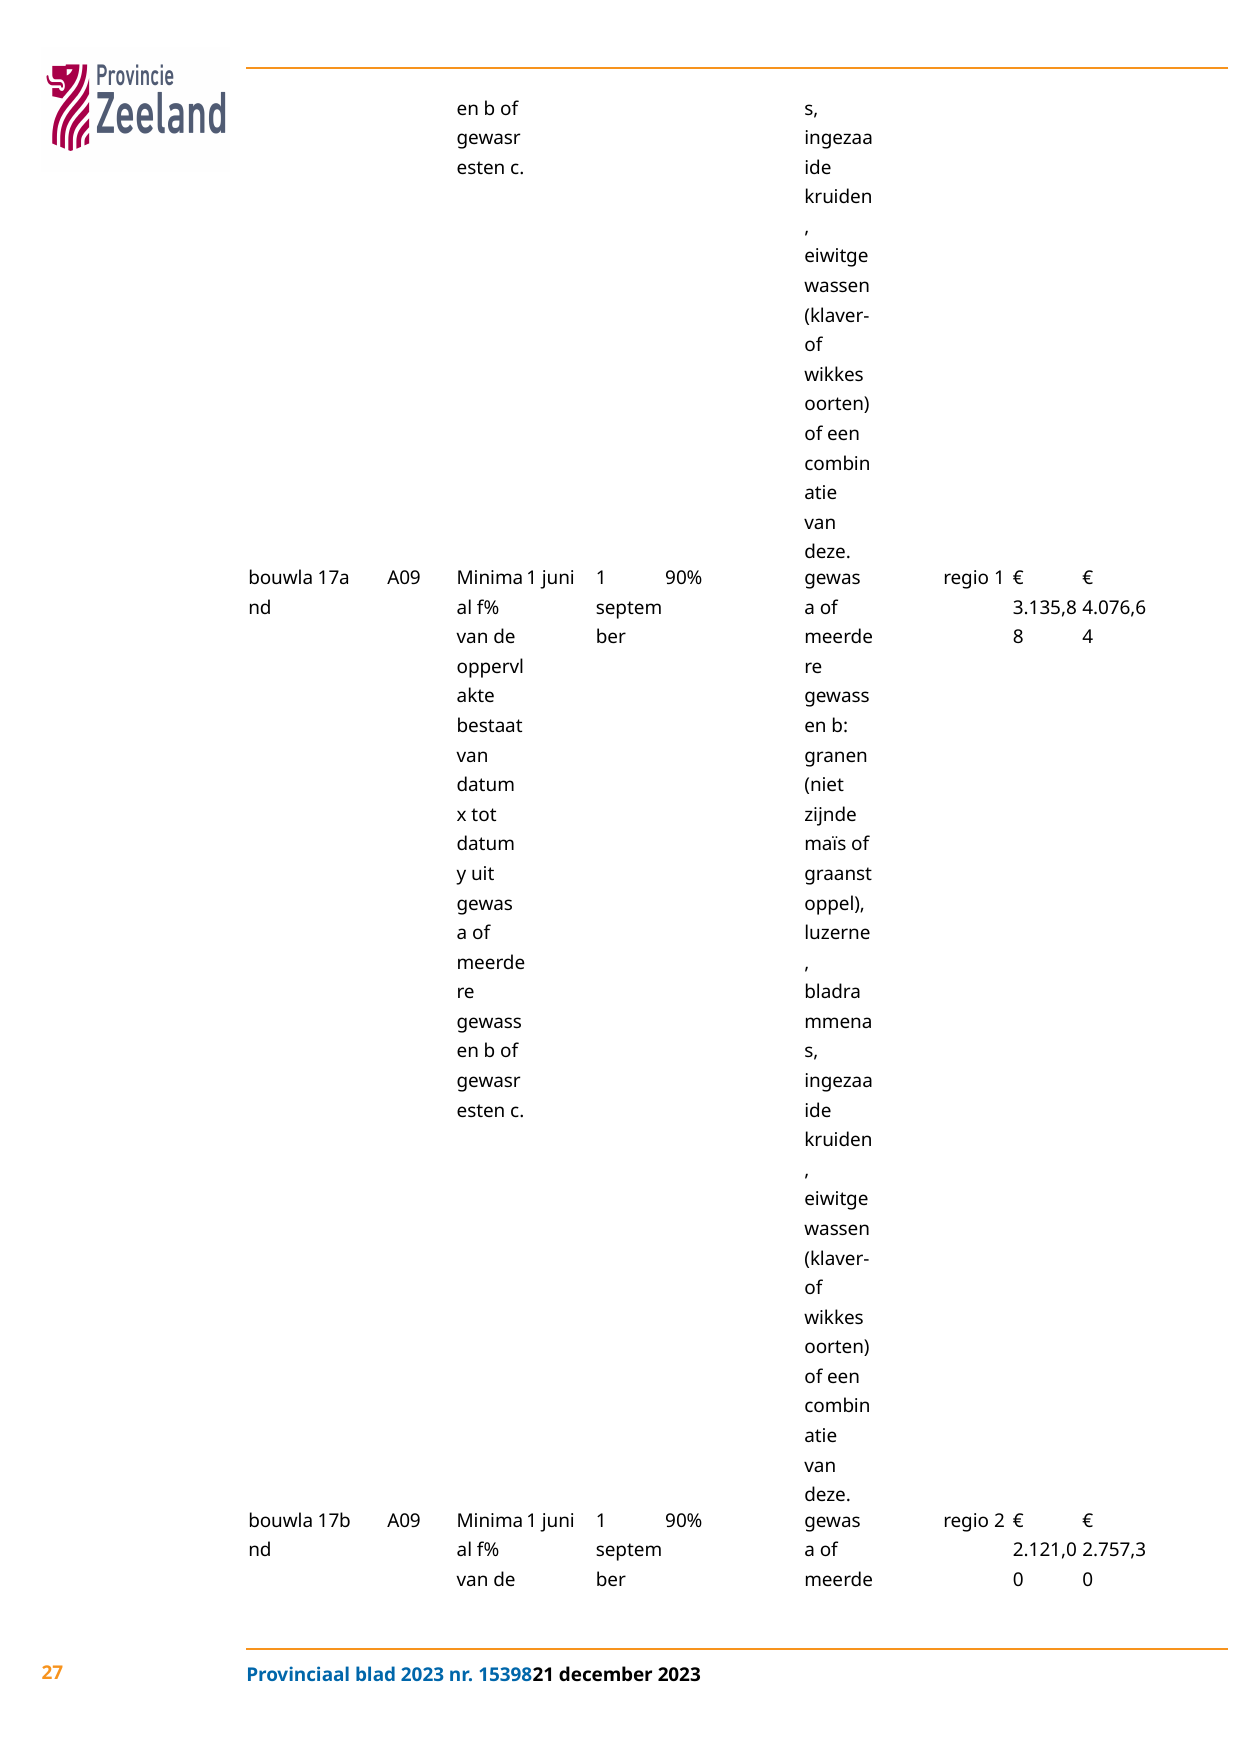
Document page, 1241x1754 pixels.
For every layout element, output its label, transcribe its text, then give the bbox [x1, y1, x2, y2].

table_cell [735, 564, 804, 1507]
table_cell € 2.121,00 [1013, 1507, 1082, 1592]
table_cell [665, 95, 734, 564]
table_cell s, ingezaaide kruiden, eiwitgewassen (klaver- of wikkesoorten) of een combinatie van deze. [804, 95, 873, 564]
table_cell 90% [665, 1507, 734, 1592]
table_cell [318, 95, 387, 564]
table_cell [387, 95, 456, 564]
table_cell bouwland [248, 1507, 317, 1592]
table_cell Minimaal f% van de oppervlakte bestaat van datum x tot datum y uit gewas a of meerdere gewassen b of gewasresten c. [456, 564, 526, 1507]
table_cell regio 1 [943, 564, 1013, 1507]
table_cell € 3.135,88 [1013, 564, 1082, 1507]
table_cell 17a [318, 564, 387, 1507]
table_cell en b of gewasresten c. [456, 95, 526, 564]
table_cell [735, 95, 804, 564]
table_cell [943, 95, 1013, 564]
table_cell 90% [665, 564, 734, 1507]
table_cell € 2.757,30 [1082, 1507, 1152, 1592]
table_cell [596, 95, 665, 564]
table_cell bouwland [248, 564, 317, 1507]
table_cell [526, 95, 596, 564]
table_cell regio 2 [943, 1507, 1013, 1592]
table_cell € 4.076,64 [1082, 564, 1152, 1507]
table_cell [874, 1507, 943, 1592]
table_cell A09 [387, 564, 456, 1507]
table_cell [1082, 95, 1152, 564]
table_cell Minimaal f% van de [456, 1507, 526, 1592]
table_cell 1 september [596, 1507, 665, 1592]
table_cell A09 [387, 1507, 456, 1592]
table_cell 1 juni [526, 1507, 596, 1592]
table_cell [874, 564, 943, 1507]
picture [41, 47, 231, 172]
table_cell [874, 95, 943, 564]
table_cell gewas a of meerde [804, 1507, 873, 1592]
table_cell [735, 1507, 804, 1592]
table_cell [248, 95, 317, 564]
table_cell gewas a of meerdere gewassen b: granen (niet zijnde maïs of graanstoppel), luzerne, bladrammenas, ingezaaide kruiden, eiwitgewassen (klaver- of wikkesoorten) of een combinatie van deze. [804, 564, 873, 1507]
table_cell 17b [318, 1507, 387, 1592]
table_cell 1 september [596, 564, 665, 1507]
table_cell [1013, 95, 1082, 564]
table_cell 1 juni [526, 564, 596, 1507]
